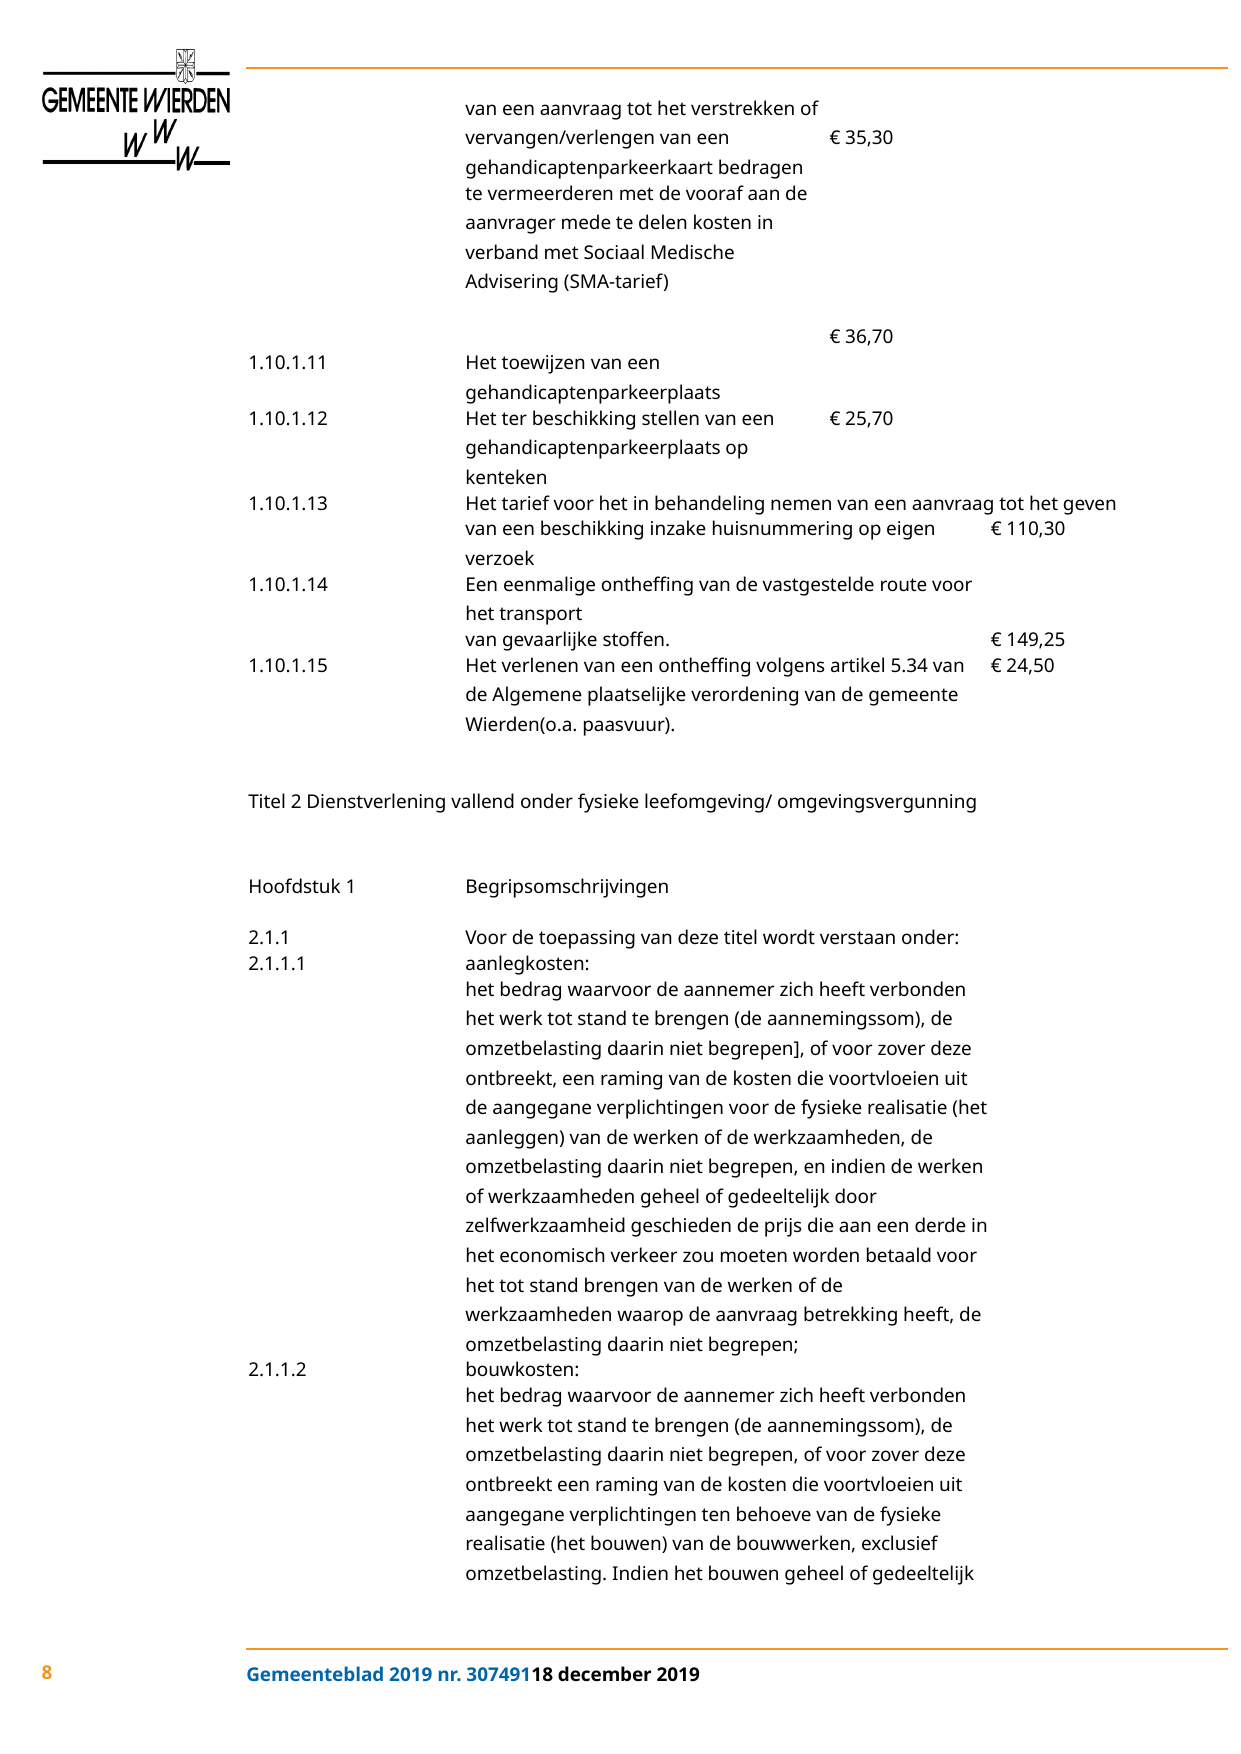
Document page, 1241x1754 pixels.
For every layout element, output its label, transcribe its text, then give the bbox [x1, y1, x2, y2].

table_cell 2.1.1 [248, 925, 465, 950]
table_cell € 110,30 [991, 515, 1152, 571]
table_cell [248, 976, 465, 1357]
table_cell van een beschikking inzake huisnummering op eigen verzoek [465, 515, 991, 571]
table_cell 1.10.1.14 [248, 571, 465, 626]
table_cell Voor de toepassing van deze titel wordt verstaan onder: [465, 925, 991, 950]
table_cell € 35,30 [829, 95, 1152, 180]
table_cell het bedrag waarvoor de aannemer zich heeft verbonden het werk tot stand te brengen (de aannemingssom), de omzetbelasting daarin niet begrepen, of voor zover deze ontbreekt een raming van de kosten die voortvloeien uit aangegane verplichtingen ten behoeve van de fysieke realisatie (het bouwen) van de bouwwerken, exclusief omzetbelasting. Indien het bouwen geheel of gedeeltelijk [465, 1383, 991, 1586]
table_cell [465, 737, 991, 762]
table_cell [991, 1383, 1152, 1586]
table_cell Hoofdstuk 1 [248, 873, 465, 899]
table_cell het bedrag waarvoor de aannemer zich heeft verbonden het werk tot stand te brengen (de aannemingssom), de omzetbelasting daarin niet begrepen], of voor zover deze ontbreekt, een raming van de kosten die voortvloeien uit de aangegane verplichtingen voor de fysieke realisatie (het aanleggen) van de werken of de werkzaamheden, de omzetbelasting daarin niet begrepen, en indien de werken of werkzaamheden geheel of gedeeltelijk door zelfwerkzaamheid geschieden de prijs die aan een derde in het economisch verkeer zou moeten worden betaald voor het tot stand brengen van de werken of de werkzaamheden waarop de aanvraag betrekking heeft, de omzetbelasting daarin niet begrepen; [465, 976, 991, 1357]
table_cell 1.10.1.12 [248, 405, 465, 490]
table_cell € 149,25 [991, 626, 1152, 652]
table_cell [829, 350, 1152, 405]
table_cell [991, 899, 1152, 924]
table_cell [248, 180, 465, 294]
table_cell 1.10.1.11 [248, 350, 465, 405]
table_cell bouwkosten: [465, 1357, 991, 1382]
table_cell Een eenmalige ontheffing van de vastgestelde route voor het transport [465, 571, 991, 626]
table_cell Het ter beschikking stellen van een gehandicaptenparkeerplaats op kenteken [465, 405, 829, 490]
table_cell van gevaarlijke stoffen. [465, 626, 991, 652]
table_cell [991, 873, 1152, 899]
table_cell [991, 950, 1152, 976]
table_cell [991, 788, 1152, 873]
table_cell [465, 763, 991, 788]
table_cell € 24,50 [991, 652, 1152, 737]
table_cell Het toewijzen van een gehandicaptenparkeerplaats [465, 350, 829, 405]
table_cell [991, 737, 1152, 762]
table_cell [991, 1357, 1152, 1382]
table_cell [991, 763, 1152, 788]
table_cell Het tarief voor het in behandeling nemen van een aanvraag tot het geven [465, 490, 1152, 515]
table_cell Begripsomschrijvingen [465, 873, 991, 899]
table_cell [248, 515, 465, 571]
table_cell [248, 294, 465, 349]
table_cell 1.10.1.15 [248, 652, 465, 737]
table_cell te vermeerderen met de vooraf aan de aanvrager mede te delen kosten in verband met Sociaal Medische Advisering (SMA-tarief) [465, 180, 829, 294]
table_cell [248, 899, 465, 924]
table_cell € 25,70 [829, 405, 1152, 490]
table_cell [248, 1383, 465, 1586]
table_cell [248, 737, 465, 762]
table_cell [248, 626, 465, 652]
table_cell van een aanvraag tot het verstrekken of vervangen/verlengen van een gehandicaptenparkeerkaart bedragen [465, 95, 829, 180]
table_cell aanlegkosten: [465, 950, 991, 976]
table_cell Titel 2 Dienstverlening vallend onder fysieke leefomgeving/ omgevingsvergunning [248, 788, 991, 873]
table_cell [991, 925, 1152, 950]
table_cell € 36,70 [829, 294, 1152, 349]
table_cell Het verlenen van een ontheffing volgens artikel 5.34 van de Algemene plaatselijke verordening van de gemeente Wierden(o.a. paasvuur). [465, 652, 991, 737]
table_cell 2.1.1.1 [248, 950, 465, 976]
table_cell 2.1.1.2 [248, 1357, 465, 1382]
table_cell [991, 571, 1152, 626]
table_cell [248, 763, 465, 788]
table_cell 1.10.1.13 [248, 490, 465, 515]
table_cell [465, 899, 991, 924]
table_cell [829, 180, 1152, 294]
table_cell [248, 95, 465, 180]
table_cell [991, 976, 1152, 1357]
table_cell [465, 294, 829, 349]
picture [41, 47, 231, 172]
